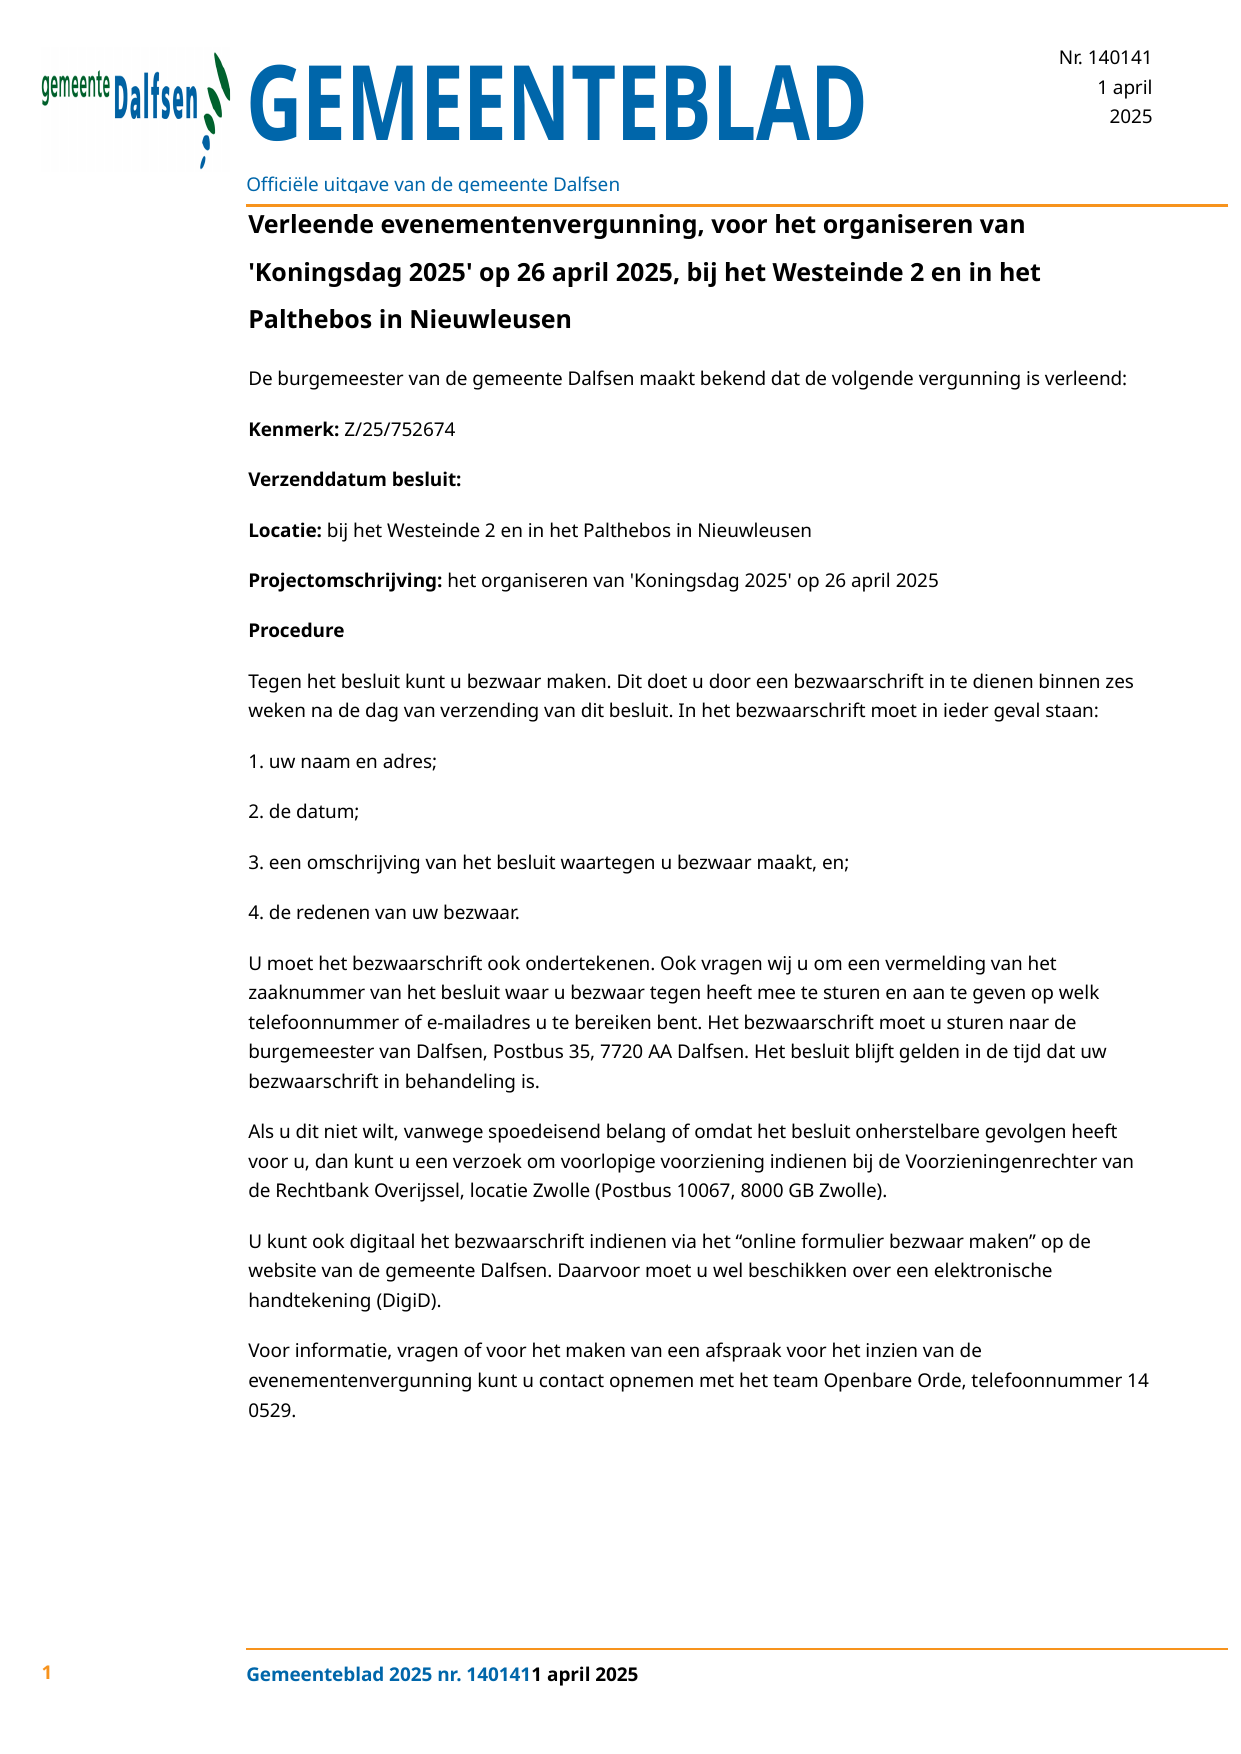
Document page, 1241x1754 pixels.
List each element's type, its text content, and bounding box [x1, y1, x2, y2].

text Procedure [248, 618, 1152, 643]
text 3. een omschrijving van het besluit waartegen u bezwaar maakt, en; [248, 849, 1152, 874]
text Verzenddatum besluit: [248, 466, 1152, 492]
text Projectomschrijving: het organiseren van 'Koningsdag 2025' op 26 april 2025 [248, 567, 1152, 593]
text De burgemeester van de gemeente Dalfsen maakt bekend dat de volgende vergunning is verleend: [248, 366, 1152, 391]
text 2. de datum; [248, 798, 1152, 824]
text Tegen het besluit kunt u bezwaar maken. Dit doet u door een bezwaarschrift in te dienen binnen zes weken na de dag van verzending van dit besluit. In het bezwaarschrift moet in ieder geval staan: [248, 668, 1152, 723]
picture [41, 47, 231, 172]
text 4. de redenen van uw bezwaar. [248, 899, 1152, 925]
text 1. uw naam en adres; [248, 748, 1152, 774]
text U kunt ook digitaal het bezwaarschrift indienen via het “online formulier bezwaar maken” op de website van de gemeente Dalfsen. Daarvoor moet u wel beschikken over een elektronische handtekening (DigiD). [248, 1228, 1152, 1313]
text Voor informatie, vragen of voor het maken van een afspraak voor het inzien van de evenementenvergunning kunt u contact opnemen met het team Openbare Orde, telefoonnummer 14 0529. [248, 1338, 1152, 1422]
text Als u dit niet wilt, vanwege spoedeisend belang of omdat het besluit onherstelbare gevolgen heeft voor u, dan kunt u een verzoek om voorlopige voorziening indienen bij de Voorzieningenrechter van de Rechtbank Overijssel, locatie Zwolle (Postbus 10067, 8000 GB Zwolle). [248, 1118, 1152, 1203]
text Verleende evenementenvergunning, voor het organiseren van 'Koningsdag 2025' op 26 april 2025, bij het Westeinde 2 en in het Palthebos in Nieuwleusen [248, 207, 1152, 336]
text Kenmerk: Z/25/752674 [248, 416, 1152, 442]
text U moet het bezwaarschrift ook ondertekenen. Ook vragen wij u om een vermelding van het zaaknummer van het besluit waar u bezwaar tegen heeft mee te sturen en aan te geven op welk telefoonnummer of e-mailadres u te bereiken bent. Het bezwaarschrift moet u sturen naar de burgemeester van Dalfsen, Postbus 35, 7720 AA Dalfsen. Het besluit blijft gelden in de tijd dat uw bezwaarschrift in behandeling is. [248, 950, 1152, 1094]
text Locatie: bij het Westeinde 2 en in het Palthebos in Nieuwleusen [248, 517, 1152, 542]
